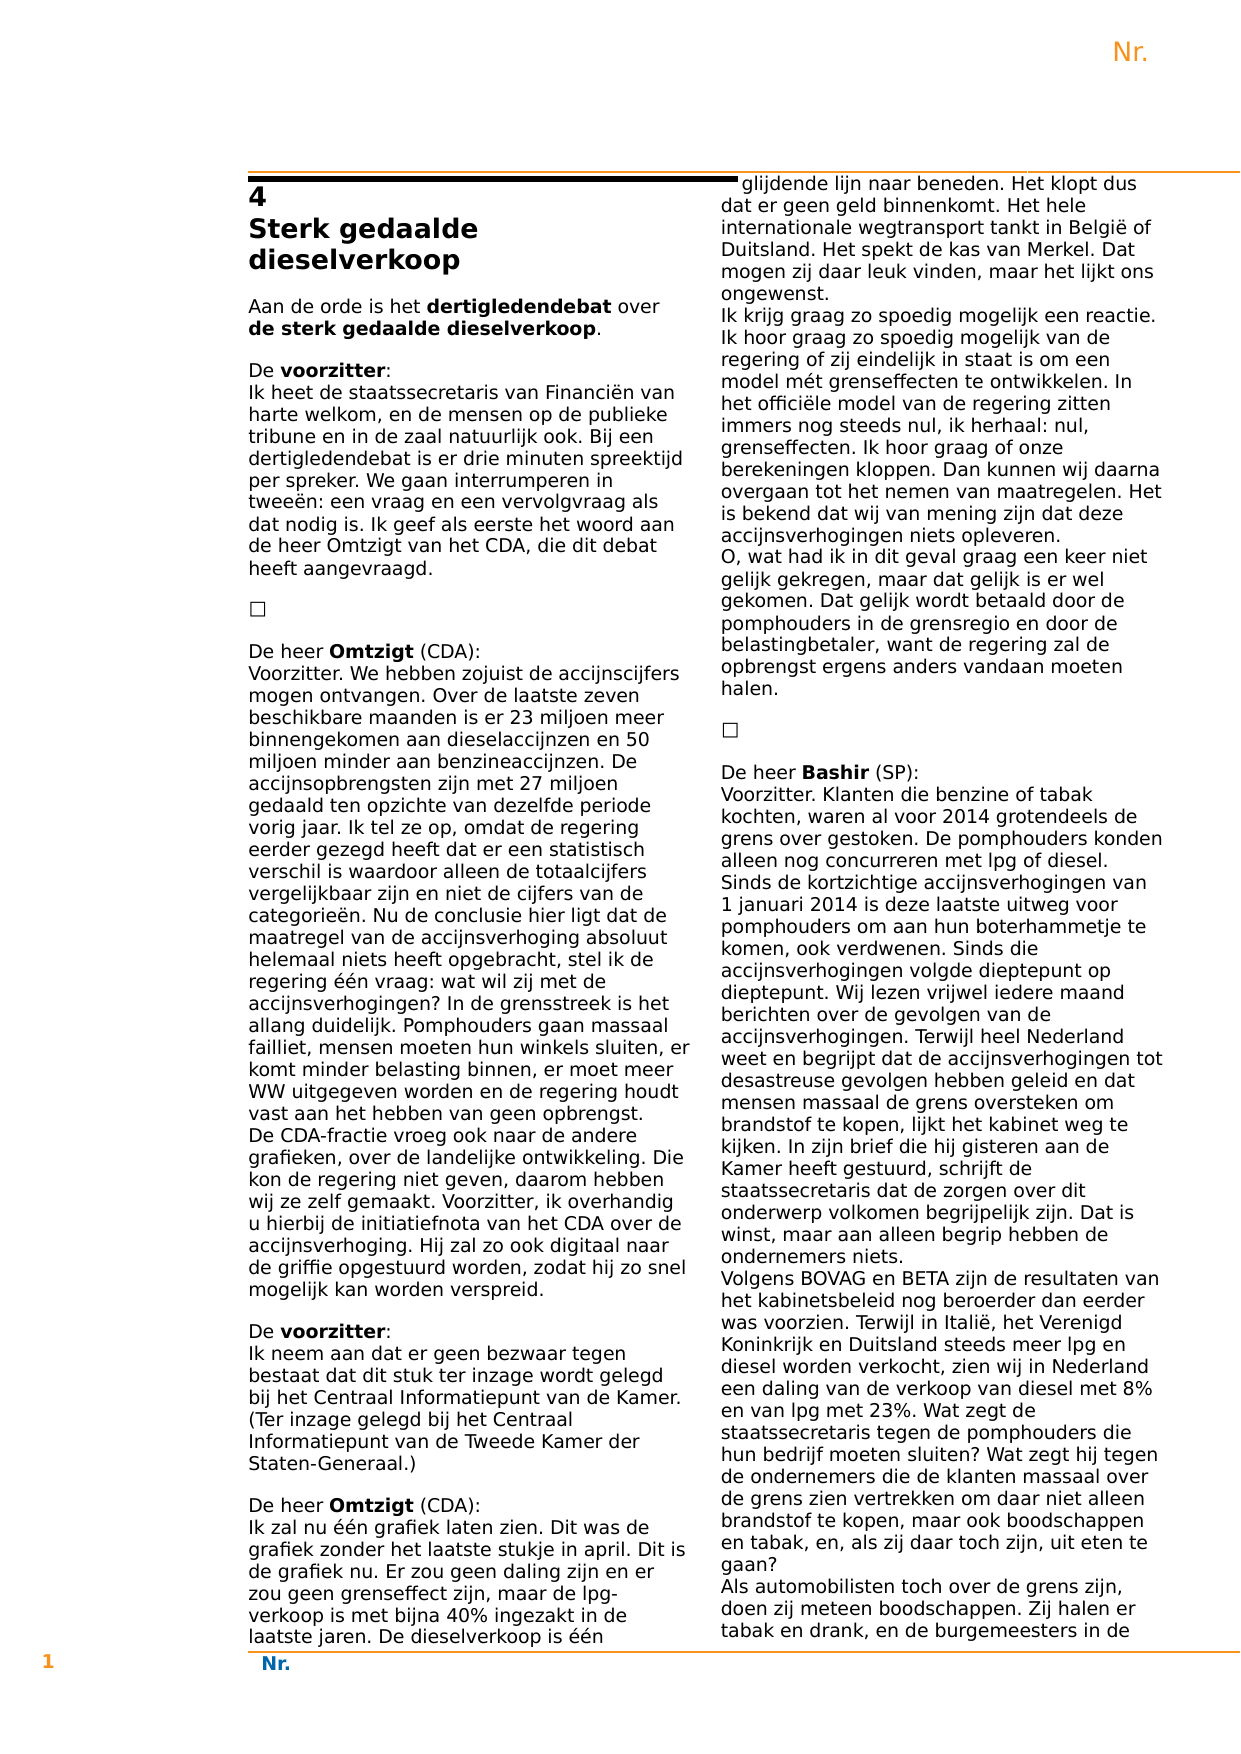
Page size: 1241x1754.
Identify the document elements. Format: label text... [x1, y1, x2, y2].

text O, wat had ik in dit geval graag een keer niet gelijk gekregen, maar dat gelijk is er wel gekomen. Dat gelijk wordt betaald door de pomphouders in de grensregio en door de belastingbetaler, want de regering zal de opbrengst ergens anders vandaan moeten halen. [721, 546, 1163, 700]
text De heer Omtzigt (CDA): [248, 641, 691, 663]
text glijdende lijn naar beneden. Het klopt dus dat er geen geld binnenkomt. Het hele internationale wegtransport tankt in België of Duitsland. Het spekt de kas van Merkel. Dat mogen zij daar leuk vinden, maar het lijkt ons ongewenst. [721, 173, 1163, 305]
text Ik neem aan dat er geen bezwaar tegen bestaat dat dit stuk ter inzage wordt gelegd bij het Centraal Informatiepunt van de Kamer. [248, 1343, 691, 1409]
text Voorzitter. Klanten die benzine of tabak kochten, waren al voor 2014 grotendeels de grens over gestoken. De pomphouders konden alleen nog concurreren met lpg of diesel. Sinds de kortzichtige accijnsverhogingen van 1 januari 2014 is deze laatste uitweg voor pomphouders om aan hun boterhammetje te komen, ook verdwenen. Sinds die accijnsverhogingen volgde dieptepunt op dieptepunt. Wij lezen vrijwel iedere maand berichten over de gevolgen van de accijnsverhogingen. Terwijl heel Nederland weet en begrijpt dat de accijnsverhogingen tot desastreuse gevolgen hebben geleid en dat mensen massaal de grens oversteken om brandstof te kopen, lijkt het kabinet weg te kijken. In zijn brief die hij gisteren aan de Kamer heeft gestuurd, schrijft de staatssecretaris dat de zorgen over dit onderwerp volkomen begrijpelijk zijn. Dat is winst, maar aan alleen begrip hebben de ondernemers niets. [721, 784, 1163, 1268]
text De voorzitter: [248, 1321, 691, 1343]
text Ik krijg graag zo spoedig mogelijk een reactie. Ik hoor graag zo spoedig mogelijk van de regering of zij eindelijk in staat is om een model mét grenseffecten te ontwikkelen. In het officiële model van de regering zitten immers nog steeds nul, ik herhaal: nul, grenseffecten. Ik hoor graag of onze berekeningen kloppen. Dan kunnen wij daarna overgaan tot het nemen van maatregelen. Het is bekend dat wij van mening zijn dat deze accijnsverhogingen niets opleveren. [721, 305, 1163, 546]
text Voorzitter. We hebben zojuist de accijnscijfers mogen ontvangen. Over de laatste zeven beschikbare maanden is er 23 miljoen meer binnengekomen aan dieselaccijnzen en 50 miljoen minder aan benzineaccijnzen. De accijnsopbrengsten zijn met 27 miljoen gedaald ten opzichte van dezelfde periode vorig jaar. Ik tel ze op, omdat de regering eerder gezegd heeft dat er een statistisch verschil is waardoor alleen de totaalcijfers vergelijkbaar zijn en niet de cijfers van de categorieën. Nu de conclusie hier ligt dat de maatregel van de accijnsverhoging absoluut helemaal niets heeft opgebracht, stel ik de regering één vraag: wat wil zij met de accijnsverhogingen? In de grensstreek is het allang duidelijk. Pomphouders gaan massaal failliet, mensen moeten hun winkels sluiten, er komt minder belasting binnen, er moet meer WW uitgegeven worden en de regering houdt vast aan het hebben van geen opbrengst. [248, 663, 691, 1125]
text Ik heet de staatssecretaris van Financiën van harte welkom, en de mensen op de publieke tribune en in de zaal natuurlijk ook. Bij een dertigledendebat is er drie minuten spreektijd per spreker. We gaan interrumperen in tweeën: een vraag en een vervolgvraag als dat nodig is. Ik geef als eerste het woord aan de heer Omtzigt van het CDA, die dit debat heeft aangevraagd. [248, 382, 691, 579]
text Als automobilisten toch over de grens zijn, doen zij meteen boodschappen. Zij halen er tabak en drank, en de burgemeesters in de [721, 1576, 1163, 1641]
text Volgens BOVAG en BETA zijn de resultaten van het kabinetsbeleid nog beroerder dan eerder was voorzien. Terwijl in Italië, het Verenigd Koninkrijk en Duitsland steeds meer lpg en diesel worden verkocht, zien wij in Nederland een daling van de verkoop van diesel met 8% en van lpg met 23%. Wat zegt de staatssecretaris tegen de pomphouders die hun bedrijf moeten sluiten? Wat zegt hij tegen de ondernemers die de klanten massaal over de grens zien vertrekken om daar niet alleen brandstof te kopen, maar ook boodschappen en tabak, en, als zij daar toch zijn, uit eten te gaan? [721, 1268, 1163, 1576]
text ⬜ [721, 720, 1163, 742]
text Ik zal nu één grafiek laten zien. Dit was de grafiek zonder het laatste stukje in april. Dit is de grafiek nu. Er zou geen daling zijn en er zou geen grenseffect zijn, maar de lpg-verkoop is met bijna 40% ingezakt in de laatste jaren. De dieselverkoop is één [248, 1517, 691, 1648]
text (Ter inzage gelegd bij het Centraal Informatiepunt van de Tweede Kamer der Staten-Generaal.) [248, 1409, 691, 1474]
title 4 Sterk gedaalde dieselverkoop [248, 182, 691, 276]
text Aan de orde is het dertigledendebat over de sterk gedaalde dieselverkoop. [248, 296, 691, 339]
text De heer Bashir (SP): [721, 762, 1163, 784]
text De CDA-fractie vroeg ook naar de andere grafieken, over de landelijke ontwikkeling. Die kon de regering niet geven, daarom hebben wij ze zelf gemaakt. Voorzitter, ik overhandig u hierbij de initiatiefnota van het CDA over de accijnsverhoging. Hij zal zo ook digitaal naar de griffie opgestuurd worden, zodat hij zo snel mogelijk kan worden verspreid. [248, 1125, 691, 1301]
text De heer Omtzigt (CDA): [248, 1494, 691, 1517]
text De voorzitter: [248, 359, 691, 382]
text ⬜ [248, 599, 691, 621]
